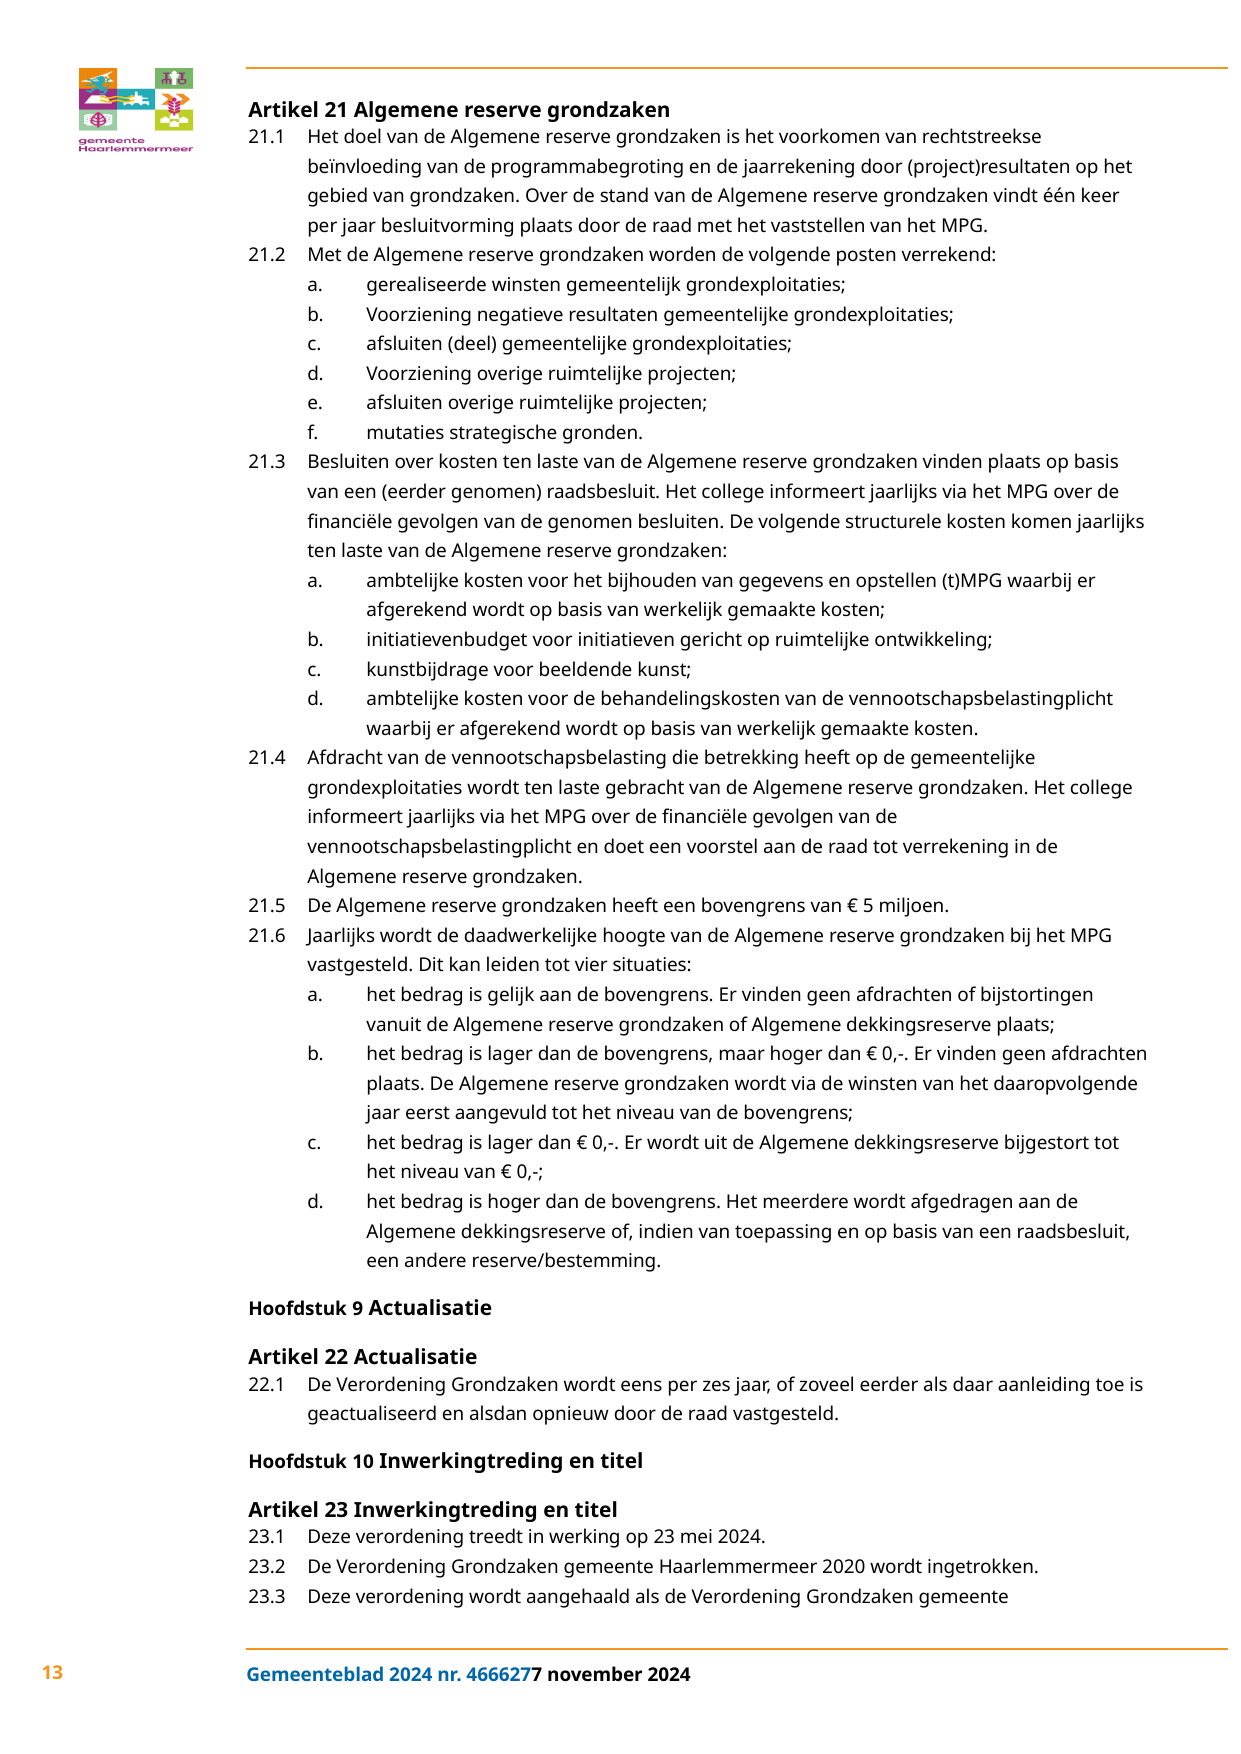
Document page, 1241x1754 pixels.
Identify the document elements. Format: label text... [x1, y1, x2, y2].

list mutaties strategische gronden. [307, 419, 1152, 445]
list afsluiten (deel) gemeentelijke grondexploitaties; [307, 330, 1152, 356]
list ambtelijke kosten voor het bijhouden van gegevens en opstellen (t)MPG waarbij er afgerekend wordt op basis van werkelijk gemaakte kosten; [307, 567, 1152, 622]
list het bedrag is lager dan de bovengrens, maar hoger dan € 0,-. Er vinden geen afdrachten plaats. De Algemene reserve grondzaken wordt via de winsten van het daaropvolgende jaar eerst aangevuld tot het niveau van de bovengrens; [307, 1040, 1152, 1125]
picture [41, 47, 231, 172]
list Afdracht van de vennootschapsbelasting die betrekking heeft op de gemeentelijke grondexploitaties wordt ten laste gebracht van de Algemene reserve grondzaken. Het college informeert jaarlijks via het MPG over de financiële gevolgen van de vennootschapsbelastingplicht en doet een voorstel aan de raad tot verrekening in de Algemene reserve grondzaken. [248, 744, 1152, 888]
text Artikel 21 Algemene reserve grondzaken [248, 95, 1152, 123]
list het bedrag is hoger dan de bovengrens. Het meerdere wordt afgedragen aan de Algemene dekkingsreserve of, indien van toepassing en op basis van een raadsbesluit, een andere reserve/bestemming. [307, 1188, 1152, 1273]
list Jaarlijks wordt de daadwerkelijke hoogte van de Algemene reserve grondzaken bij het MPG vastgesteld. Dit kan leiden tot vier situaties: [248, 922, 1152, 977]
list het bedrag is gelijk aan de bovengrens. Er vinden geen afdrachten of bijstortingen vanuit de Algemene reserve grondzaken of Algemene dekkingsreserve plaats; [307, 981, 1152, 1036]
text Artikel 22 Actualisatie [248, 1342, 1152, 1371]
list Voorziening negatieve resultaten gemeentelijke grondexploitaties; [307, 301, 1152, 326]
text Hoofdstuk 10 Inwerkingtreding en titel [248, 1446, 1152, 1474]
list Besluiten over kosten ten laste van de Algemene reserve grondzaken vinden plaats op basis van een (eerder genomen) raadsbesluit. Het college informeert jaarlijks via het MPG over de financiële gevolgen van de genomen besluiten. De volgende structurele kosten komen jaarlijks ten laste van de Algemene reserve grondzaken: [248, 449, 1152, 563]
list Voorziening overige ruimtelijke projecten; [307, 360, 1152, 386]
text Artikel 23 Inwerkingtreding en titel [248, 1495, 1152, 1524]
list kunstbijdrage voor beeldende kunst; [307, 656, 1152, 681]
text Hoofdstuk 9 Actualisatie [248, 1293, 1152, 1321]
list Deze verordening treedt in werking op 23 mei 2024. [248, 1524, 1152, 1549]
list De Verordening Grondzaken wordt eens per zes jaar, of zoveel eerder als daar aanleiding toe is geactualiseerd en alsdan opnieuw door de raad vastgesteld. [248, 1371, 1152, 1426]
list Het doel van de Algemene reserve grondzaken is het voorkomen van rechtstreekse beïnvloeding van de programmabegroting en de jaarrekening door (project)resultaten op het gebied van grondzaken. Over de stand van de Algemene reserve grondzaken vindt één keer per jaar besluitvorming plaats door de raad met het vaststellen van het MPG. [248, 123, 1152, 238]
list Met de Algemene reserve grondzaken worden de volgende posten verrekend: [248, 242, 1152, 267]
list De Algemene reserve grondzaken heeft een bovengrens van € 5 miljoen. [248, 892, 1152, 918]
list gerealiseerde winsten gemeentelijk grondexploitaties; [307, 271, 1152, 297]
list initiatievenbudget voor initiatieven gericht op ruimtelijke ontwikkeling; [307, 626, 1152, 652]
list De Verordening Grondzaken gemeente Haarlemmermeer 2020 wordt ingetrokken. [248, 1553, 1152, 1579]
list het bedrag is lager dan € 0,-. Er wordt uit de Algemene dekkingsreserve bijgestort tot het niveau van € 0,-; [307, 1129, 1152, 1184]
list afsluiten overige ruimtelijke projecten; [307, 389, 1152, 415]
list Deze verordening wordt aangehaald als de Verordening Grondzaken gemeente [248, 1583, 1152, 1608]
list ambtelijke kosten voor de behandelingskosten van de vennootschapsbelastingplicht waarbij er afgerekend wordt op basis van werkelijk gemaakte kosten. [307, 685, 1152, 741]
